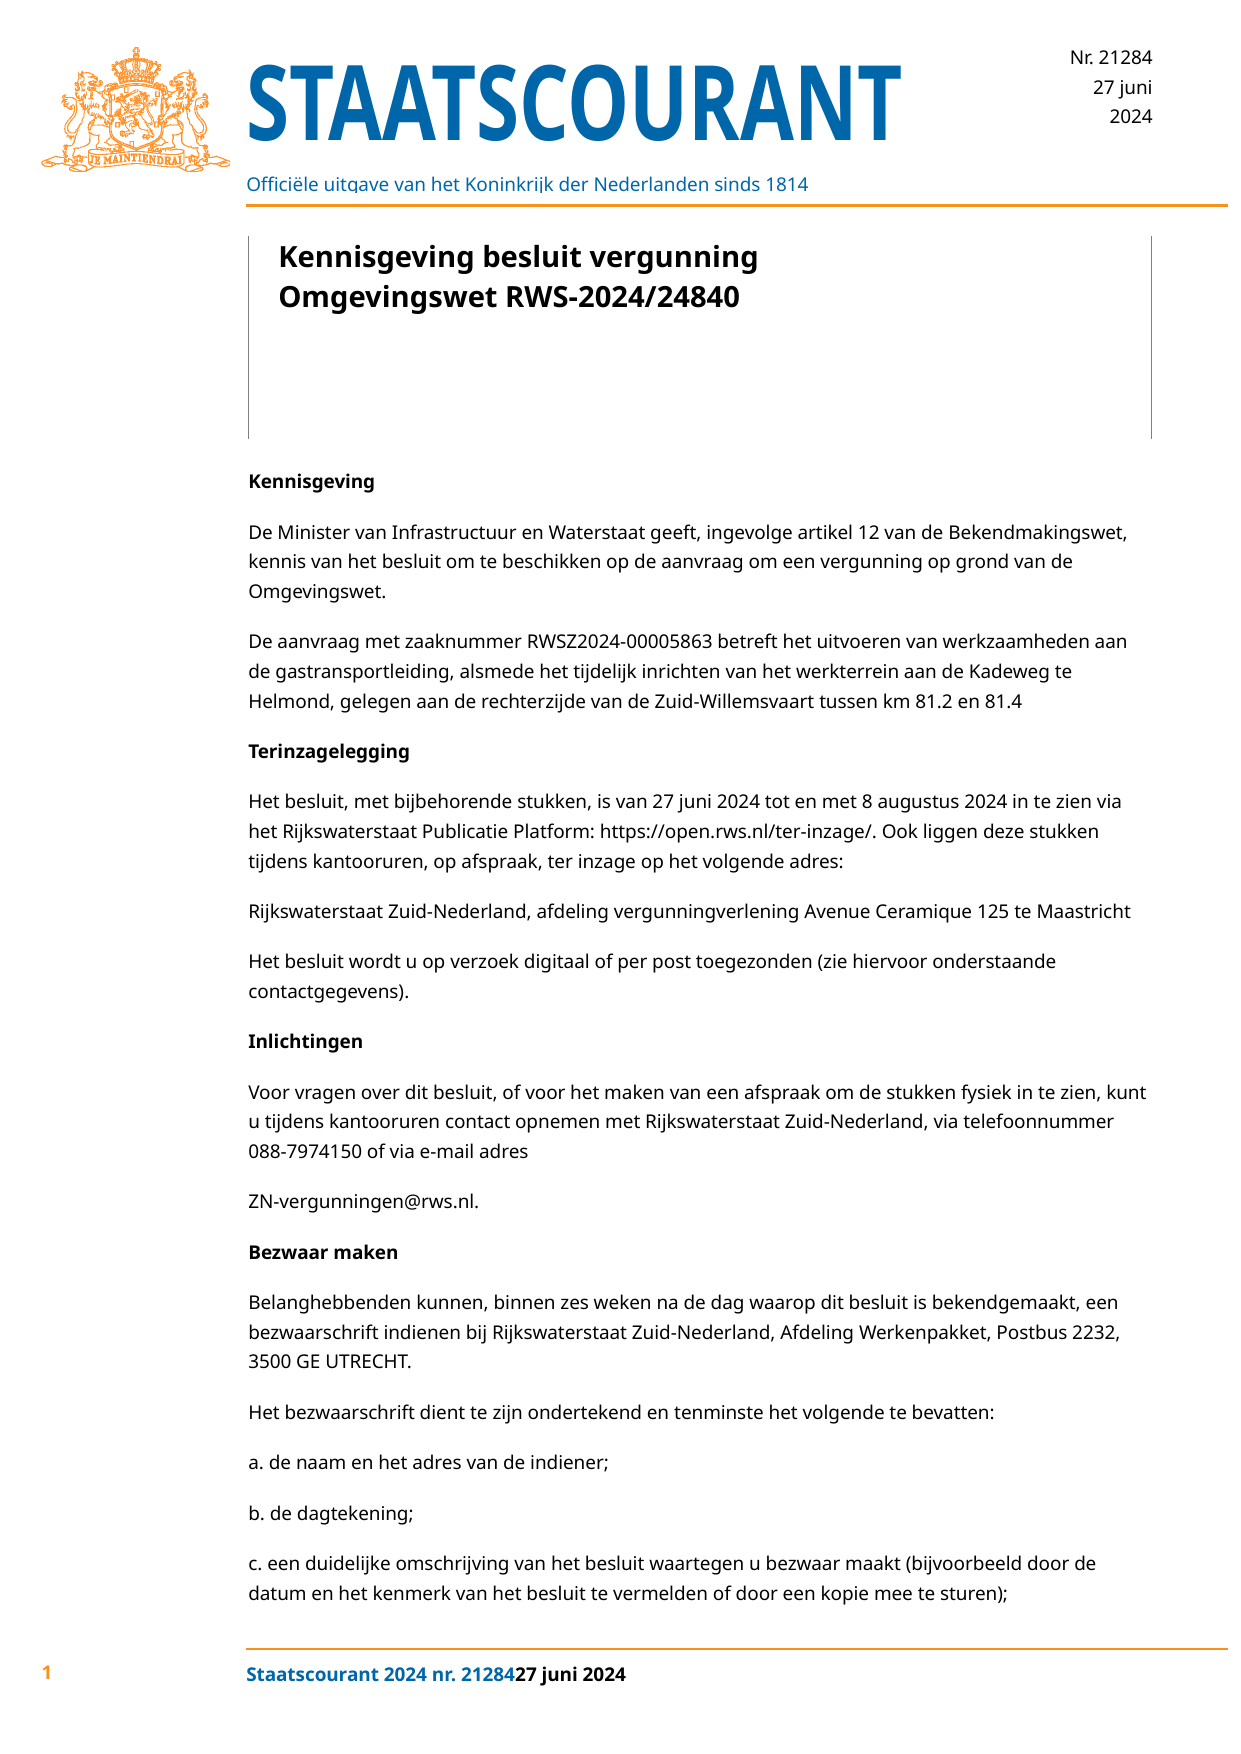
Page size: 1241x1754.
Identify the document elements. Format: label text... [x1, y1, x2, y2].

table_header [1090, 236, 1151, 413]
text Het besluit, met bijbehorende stukken, is van 27 juni 2024 tot en met 8 augustus 2024 in te zien via het Rijkswaterstaat Publicatie Platform: https://open.rws.nl/ter-inzage/. Ook liggen deze stukken tijdens kantooruren, op afspraak, ter inzage op het volgende adres: [248, 789, 1152, 873]
table_header [850, 236, 912, 413]
text De aanvraag met zaaknummer RWSZ2024-00005863 betreft het uitvoeren van werkzaamheden aan de gastransportleiding, alsmede het tijdelijk inrichten van het werkterrein aan de Kadeweg te Helmond, gelegen aan de rechterzijde van de Zuid-Willemsvaart tussen km 81.2 en 81.4 [248, 629, 1152, 713]
text b. de dagtekening; [248, 1500, 1152, 1526]
text Terinzagelegging [248, 738, 1152, 764]
text c. een duidelijke omschrijving van het besluit waartegen u bezwaar maakt (bijvoorbeeld door de datum en het kenmerk van het besluit te vermelden of door een kopie mee te sturen); [248, 1550, 1152, 1606]
picture [912, 236, 1090, 414]
picture [41, 47, 231, 172]
table_header Kennisgeving besluit vergunning Omgevingswet RWS-2024/24840 [249, 236, 850, 439]
text Inlichtingen [248, 1029, 1152, 1054]
text Het bezwaarschrift dient te zijn ondertekend en tenminste het volgende te bevatten: [248, 1399, 1152, 1425]
text Voor vragen over dit besluit, of voor het maken van een afspraak om de stukken fysiek in te zien, kunt u tijdens kantooruren contact opnemen met Rijkswaterstaat Zuid-Nederland, via telefoonnummer 088-7974150 of via e-mail adres [248, 1079, 1152, 1164]
text ZN-vergunningen@rws.nl. [248, 1189, 1152, 1214]
text Belanghebbenden kunnen, binnen zes weken na de dag waarop dit besluit is bekendgemaakt, een bezwaarschrift indienen bij Rijkswaterstaat Zuid-Nederland, Afdeling Werkenpakket, Postbus 2232, 3500 GE UTRECHT. [248, 1289, 1152, 1374]
text De Minister van Infrastructuur en Waterstaat geeft, ingevolge artikel 12 van de Bekendmakingswet, kennis van het besluit om te beschikken op de aanvraag om een vergunning op grond van de Omgevingswet. [248, 519, 1152, 604]
table_header [850, 414, 1151, 439]
text Het besluit wordt u op verzoek digitaal of per post toegezonden (zie hiervoor onderstaande contactgegevens). [248, 949, 1152, 1004]
text Kennisgeving [248, 469, 1152, 494]
text Bezwaar maken [248, 1239, 1152, 1265]
text Rijkswaterstaat Zuid-Nederland, afdeling vergunningverlening Avenue Ceramique 125 te Maastricht [248, 898, 1152, 924]
text a. de naam en het adres van de indiener; [248, 1449, 1152, 1475]
